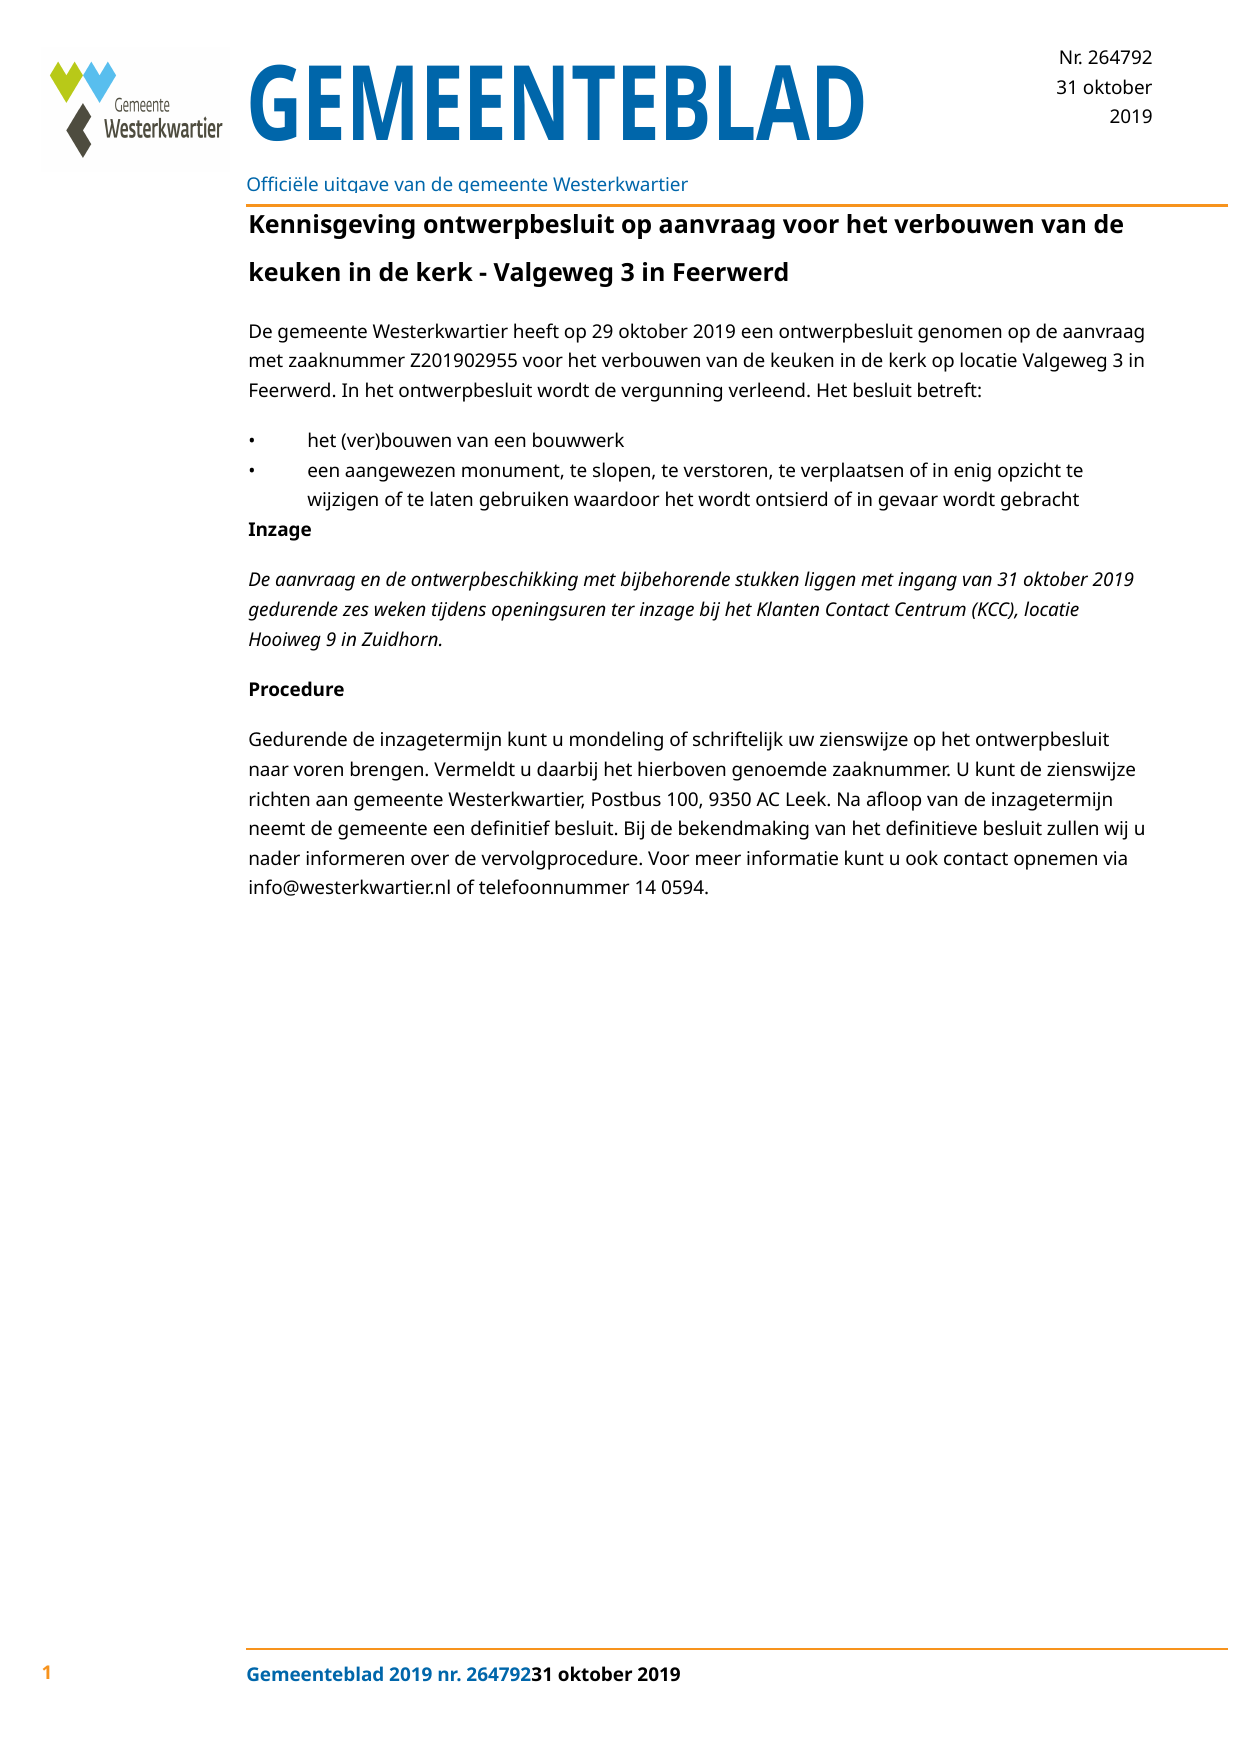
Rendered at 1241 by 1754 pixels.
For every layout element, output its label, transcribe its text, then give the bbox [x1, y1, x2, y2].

list een aangewezen monument, te slopen, te verstoren, te verplaatsen of in enig opzicht te wijzigen of te laten gebruiken waardoor het wordt ontsierd of in gevaar wordt gebracht [248, 457, 1152, 512]
text Inzage [248, 516, 1152, 542]
text De aanvraag en de ontwerpbeschikking met bijbehorende stukken liggen met ingang van 31 oktober 2019 gedurende zes weken tijdens openingsuren ter inzage bij het Klanten Contact Centrum (KCC), locatie Hooiweg 9 in Zuidhorn. [248, 567, 1152, 652]
text De gemeente Westerkwartier heeft op 29 oktober 2019 een ontwerpbesluit genomen op de aanvraag met zaaknummer Z201902955 voor het verbouwen van de keuken in de kerk op locatie Valgeweg 3 in Feerwerd. In het ontwerpbesluit wordt de vergunning verleend. Het besluit betreft: [248, 318, 1152, 403]
text Gedurende de inzagetermijn kunt u mondeling of schriftelijk uw zienswijze op het ontwerpbesluit naar voren brengen. Vermeldt u daarbij het hierboven genoemde zaaknummer. U kunt de zienswijze richten aan gemeente Westerkwartier, Postbus 100, 9350 AC Leek. Na afloop van de inzagetermijn neemt de gemeente een definitief besluit. Bij de bekendmaking van het definitieve besluit zullen wij u nader informeren over de vervolgprocedure. Voor meer informatie kunt u ook contact opnemen via info@westerkwartier.nl of telefoonnummer 14 0594. [248, 727, 1152, 900]
text Procedure [248, 676, 1152, 702]
picture [41, 47, 231, 172]
list het (ver)bouwen van een bouwwerk [248, 427, 1152, 453]
text Kennisgeving ontwerpbesluit op aanvraag voor het verbouwen van de keuken in de kerk - Valgeweg 3 in Feerwerd [248, 207, 1152, 288]
